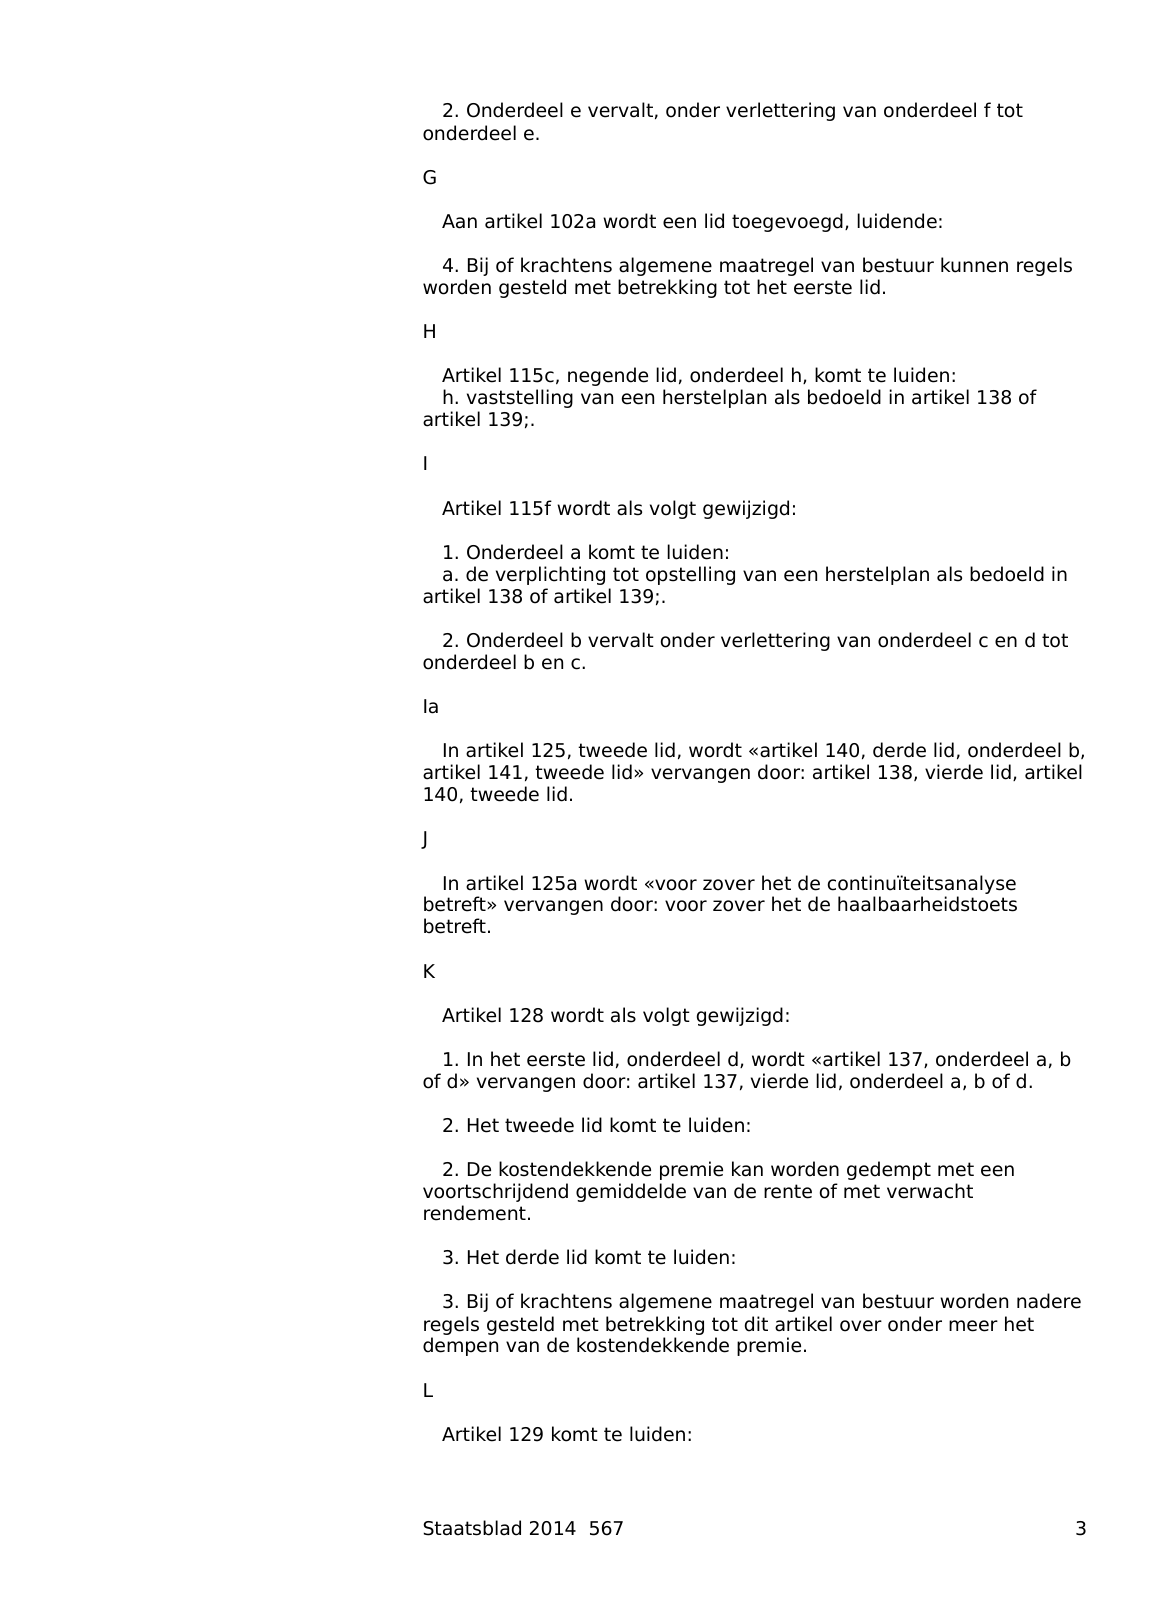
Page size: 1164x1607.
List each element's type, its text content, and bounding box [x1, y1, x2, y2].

text 2. Het tweede lid komt te luiden: [422, 1115, 1087, 1137]
text H [422, 321, 1087, 343]
text G [422, 167, 1087, 188]
text L [422, 1379, 1087, 1402]
text 2. Onderdeel b vervalt onder verlettering van onderdeel c en d tot onderdeel b en c. [422, 630, 1087, 674]
text 1. In het eerste lid, onderdeel d, wordt «artikel 137, onderdeel a, b of d» vervangen door: artikel 137, vierde lid, onderdeel a, b of d. [422, 1049, 1087, 1093]
text 2. De kostendekkende premie kan worden gedempt met een voortschrijdend gemiddelde van de rente of met verwacht rendement. [422, 1159, 1087, 1225]
text J [422, 828, 1087, 850]
text a. de verplichting tot opstelling van een herstelplan als bedoeld in artikel 138 of artikel 139;. [422, 564, 1087, 608]
text I [422, 453, 1087, 475]
text 2. Onderdeel e vervalt, onder verlettering van onderdeel f tot onderdeel e. [422, 100, 1087, 144]
text Ia [422, 696, 1087, 718]
text 4. Bij of krachtens algemene maatregel van bestuur kunnen regels worden gesteld met betrekking tot het eerste lid. [422, 255, 1087, 299]
text 3. Het derde lid komt te luiden: [422, 1247, 1087, 1269]
text 1. Onderdeel a komt te luiden: [422, 542, 1087, 564]
text h. vaststelling van een herstelplan als bedoeld in artikel 138 of artikel 139;. [422, 387, 1087, 431]
text In artikel 125a wordt «voor zover het de continuïteitsanalyse betreft» vervangen door: voor zover het de haalbaarheidstoets betreft. [422, 872, 1087, 938]
text 3. Bij of krachtens algemene maatregel van bestuur worden nadere regels gesteld met betrekking tot dit artikel over onder meer het dempen van de kostendekkende premie. [422, 1291, 1087, 1357]
text In artikel 125, tweede lid, wordt «artikel 140, derde lid, onderdeel b, artikel 141, tweede lid» vervangen door: artikel 138, vierde lid, artikel 140, tweede lid. [422, 740, 1087, 806]
text Artikel 115c, negende lid, onderdeel h, komt te luiden: [422, 365, 1087, 387]
text K [422, 961, 1087, 982]
text Artikel 115f wordt als volgt gewijzigd: [422, 497, 1087, 519]
text Artikel 129 komt te luiden: [422, 1424, 1087, 1446]
text Artikel 128 wordt als volgt gewijzigd: [422, 1005, 1087, 1027]
text Aan artikel 102a wordt een lid toegevoegd, luidende: [422, 211, 1087, 233]
